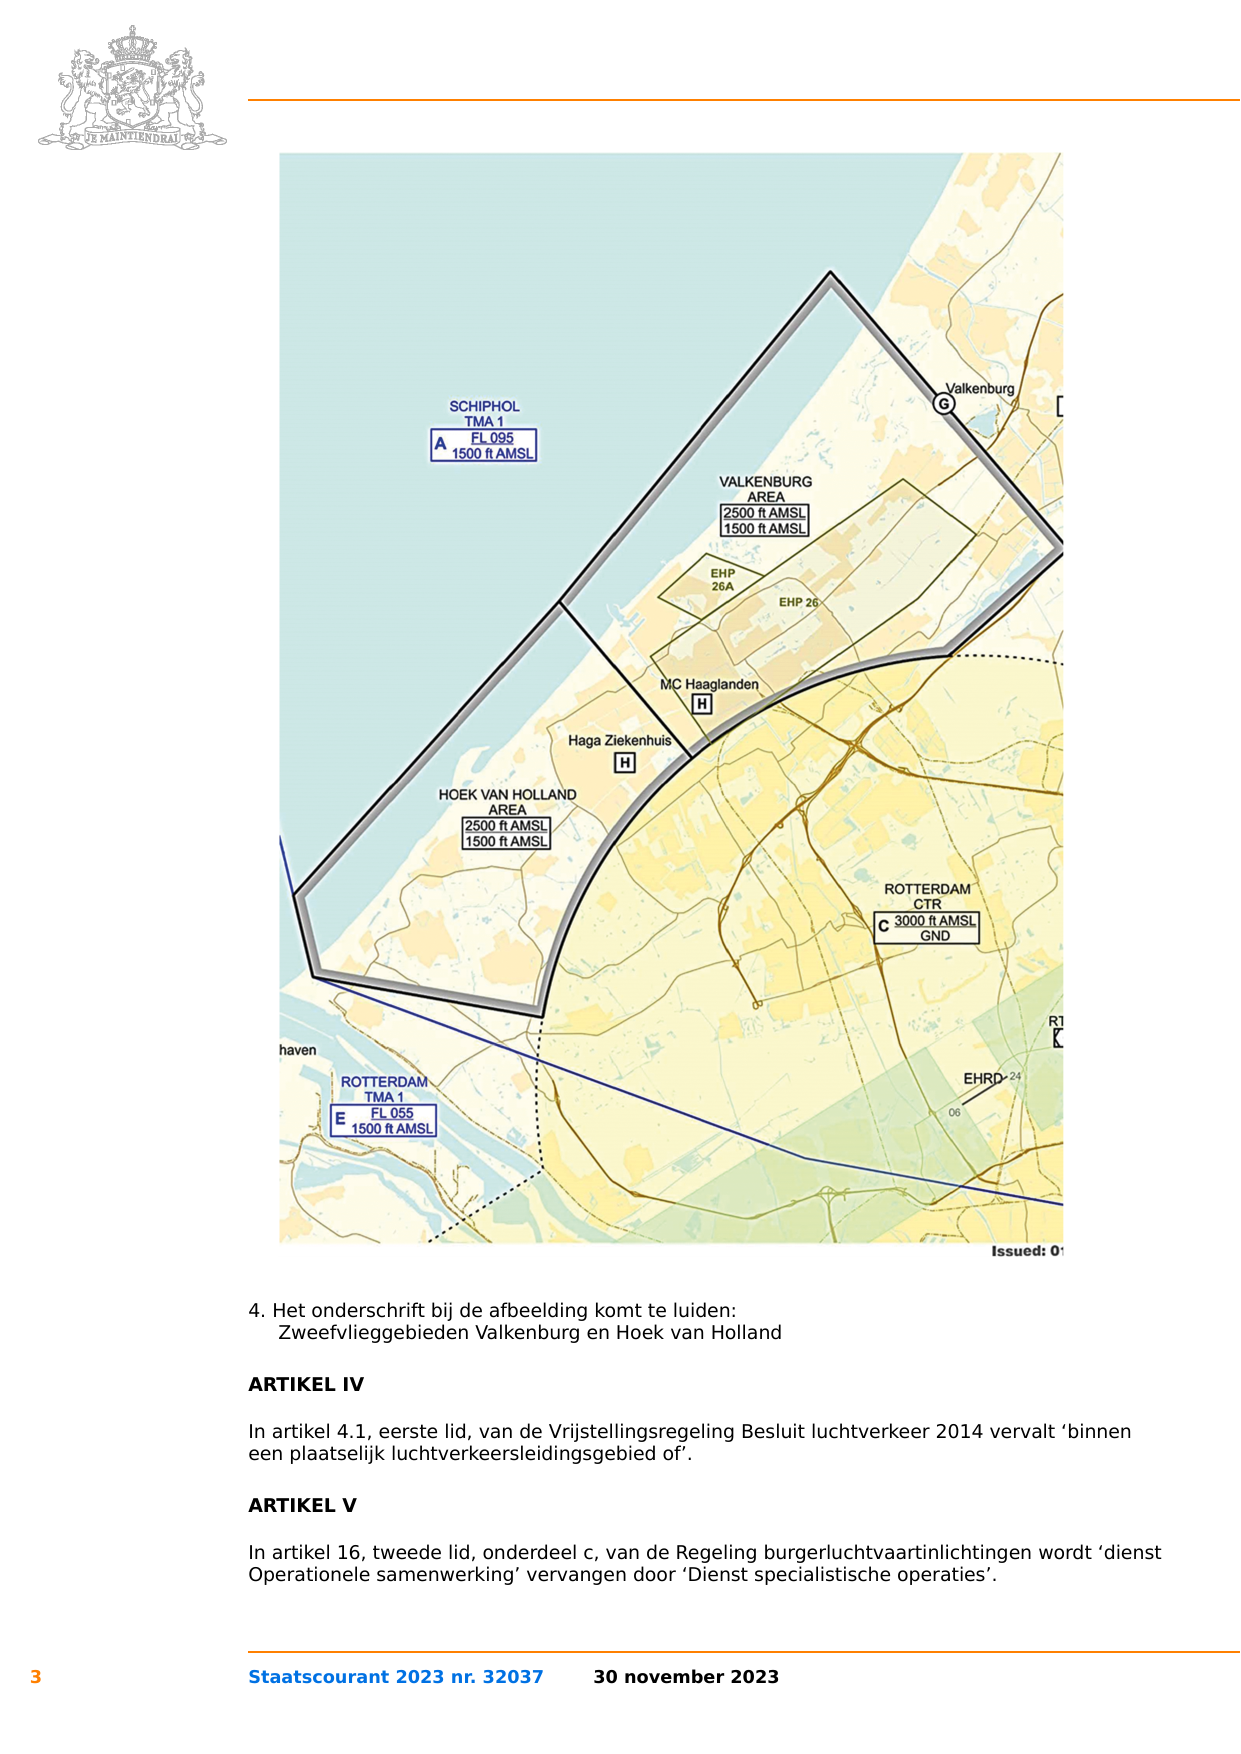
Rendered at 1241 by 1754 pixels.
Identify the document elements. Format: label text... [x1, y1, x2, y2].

subtitle ARTIKEL IV [248, 1374, 1163, 1396]
text In artikel 16, tweede lid, onderdeel c, van de Regeling burgerluchtvaartinlichtingen wordt ‘dienst Operationele samenwerking’ vervangen door ‘Dienst specialistische operaties’. [248, 1542, 1163, 1586]
subtitle ARTIKEL V [248, 1495, 1163, 1517]
text In artikel 4.1, eerste lid, van de Vrijstellingsregeling Besluit luchtverkeer 2014 vervalt ‘binnen een plaatselijk luchtverkeersleidingsgebied of’. [248, 1421, 1163, 1465]
text Zweefvlieggebieden Valkenburg en Hoek van Holland [278, 1322, 1163, 1344]
text 4. Het onderschrift bij de afbeelding komt te luiden: [248, 1300, 1163, 1322]
picture [278, 151, 1064, 1257]
picture [38, 25, 227, 150]
